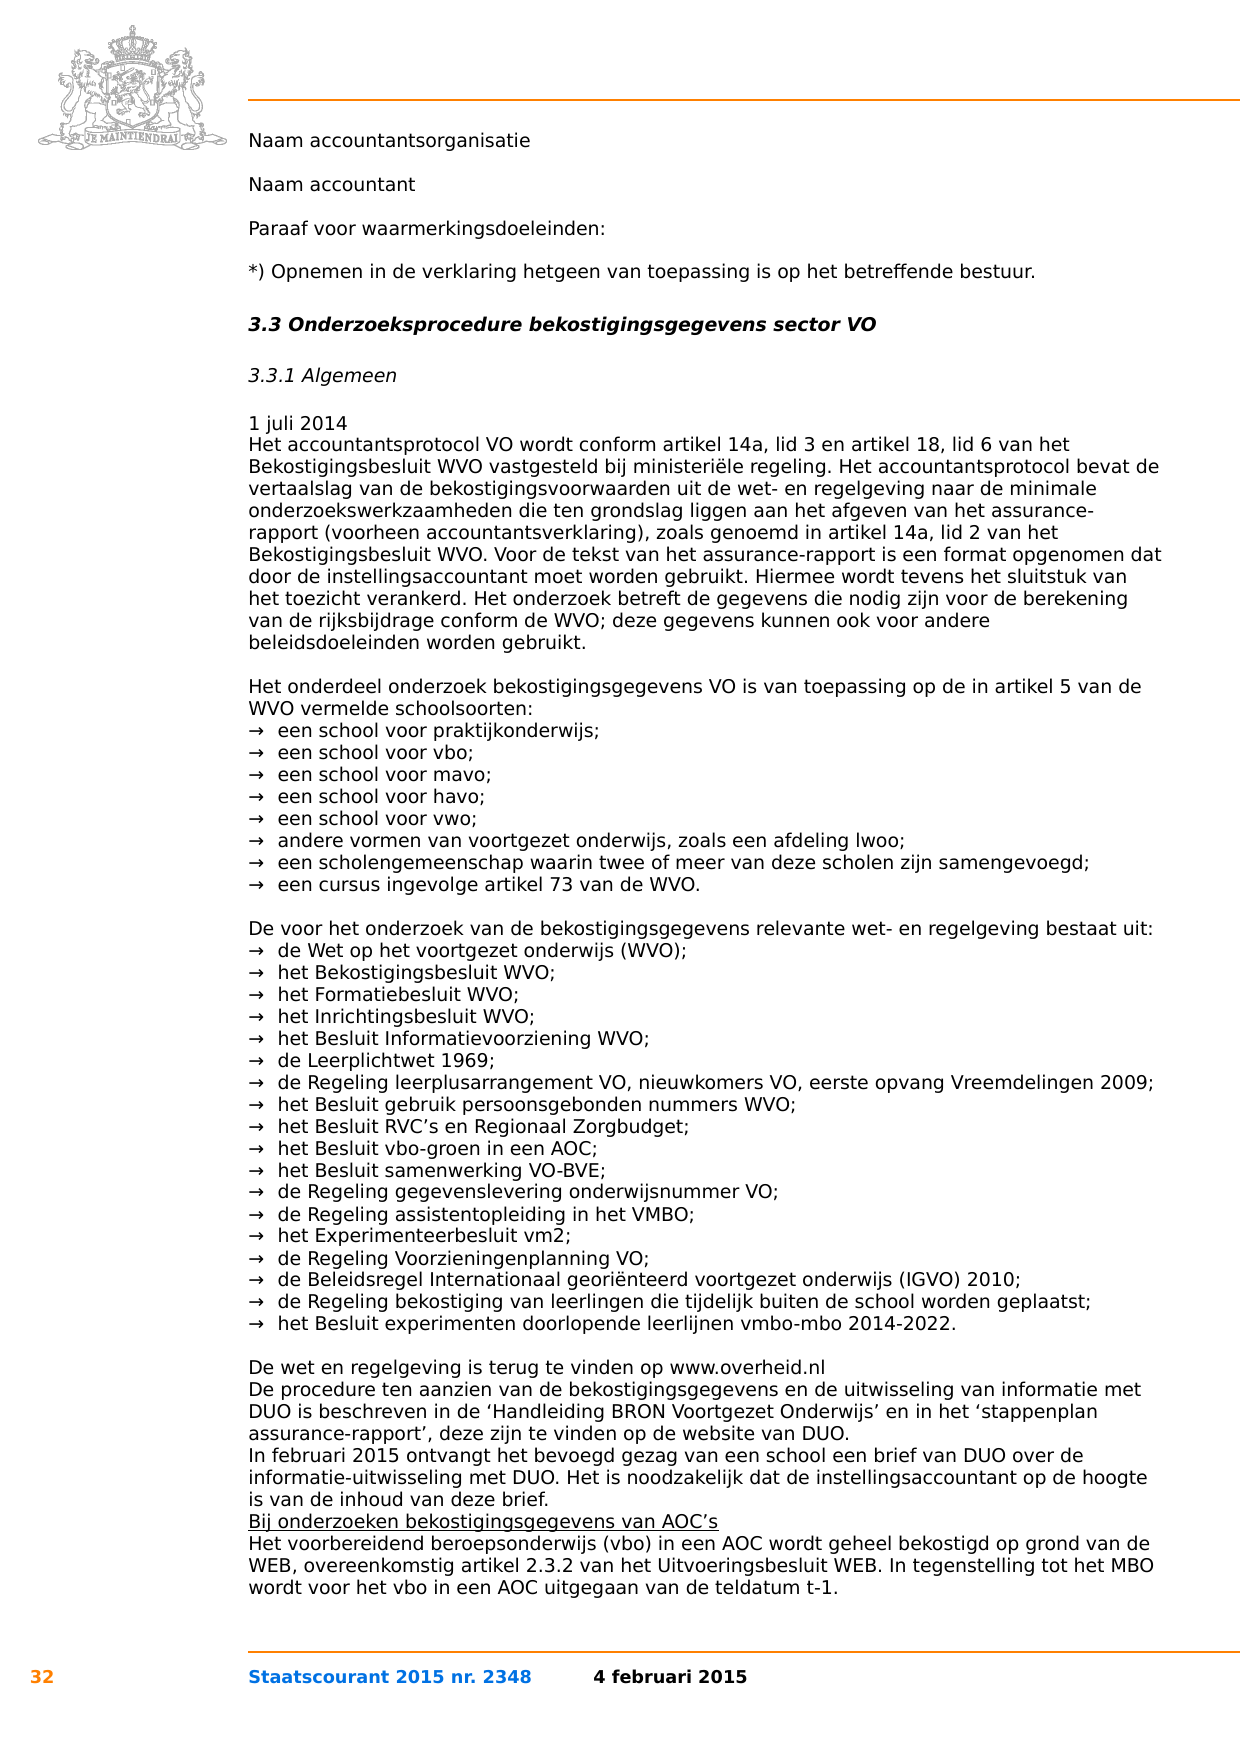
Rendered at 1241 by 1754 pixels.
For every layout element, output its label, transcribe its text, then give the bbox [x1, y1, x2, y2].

text Het onderdeel onderzoek bekostigingsgegevens VO is van toepassing op de in artikel 5 van de WVO vermelde schoolsoorten: [248, 676, 1163, 720]
picture [38, 25, 227, 150]
text De voor het onderzoek van de bekostigingsgegevens relevante wet- en regelgeving bestaat uit: [248, 918, 1163, 940]
text Paraaf voor waarmerkingsdoeleinden: [248, 218, 1163, 239]
text Bij onderzoeken bekostigingsgegevens van AOC’s [248, 1511, 1163, 1533]
text → een scholengemeenschap waarin twee of meer van deze scholen zijn samengevoegd; [248, 852, 1163, 874]
text → andere vormen van voortgezet onderwijs, zoals een afdeling lwoo; [248, 830, 1163, 852]
text → de Regeling assistentopleiding in het VMBO; [248, 1203, 1163, 1225]
text → de Regeling bekostiging van leerlingen die tijdelijk buiten de school worden geplaatst; [248, 1291, 1163, 1313]
text → een school voor mavo; [248, 764, 1163, 786]
text Naam accountantsorganisatie [248, 130, 1163, 152]
text → de Beleidsregel Internationaal georiënteerd voortgezet onderwijs (IGVO) 2010; [248, 1269, 1163, 1291]
text → de Leerplichtwet 1969; [248, 1049, 1163, 1072]
text De wet en regelgeving is terug te vinden op www.overheid.nl [248, 1357, 1163, 1379]
text → het Experimenteerbesluit vm2; [248, 1225, 1163, 1247]
text → het Besluit gebruik persoonsgebonden nummers WVO; [248, 1093, 1163, 1116]
subtitle 3.3 Onderzoeksprocedure bekostigingsgegevens sector VO [248, 313, 1163, 335]
subtitle 3.3.1 Algemeen [248, 365, 1163, 387]
text 1 juli 2014 [248, 412, 1163, 434]
text *) Opnemen in de verklaring hetgeen van toepassing is op het betreffende bestuur. [248, 261, 1163, 283]
text → het Besluit samenwerking VO-BVE; [248, 1159, 1163, 1181]
text → een school voor havo; [248, 786, 1163, 808]
text → de Regeling gegevenslevering onderwijsnummer VO; [248, 1181, 1163, 1203]
text → het Besluit Informatievoorziening WVO; [248, 1028, 1163, 1049]
text De procedure ten aanzien van de bekostigingsgegevens en de uitwisseling van informatie met DUO is beschreven in de ‘Handleiding BRON Voortgezet Onderwijs’ en in het ‘stappenplan assurance-rapport’, deze zijn te vinden op de website van DUO. [248, 1379, 1163, 1445]
text In februari 2015 ontvangt het bevoegd gezag van een school een brief van DUO over de informatie-uitwisseling met DUO. Het is noodzakelijk dat de instellingsaccountant op de hoogte is van de inhoud van deze brief. [248, 1445, 1163, 1511]
text → een school voor vbo; [248, 742, 1163, 764]
text → een school voor vwo; [248, 808, 1163, 830]
text → het Besluit RVC’s en Regionaal Zorgbudget; [248, 1116, 1163, 1137]
text → de Regeling Voorzieningenplanning VO; [248, 1247, 1163, 1269]
text Naam accountant [248, 174, 1163, 196]
text → het Inrichtingsbesluit WVO; [248, 1006, 1163, 1028]
text → het Besluit experimenten doorlopende leerlijnen vmbo-mbo 2014-2022. [248, 1313, 1163, 1335]
text → de Regeling leerplusarrangement VO, nieuwkomers VO, eerste opvang Vreemdelingen 2009; [248, 1072, 1163, 1093]
text → de Wet op het voortgezet onderwijs (WVO); [248, 940, 1163, 962]
text Het accountantsprotocol VO wordt conform artikel 14a, lid 3 en artikel 18, lid 6 van het Bekostigingsbesluit WVO vastgesteld bij ministeriële regeling. Het accountantsprotocol bevat de vertaalslag van de bekostigingsvoorwaarden uit de wet- en regelgeving naar de minimale onderzoekswerkzaamheden die ten grondslag liggen aan het afgeven van het assurance-rapport (voorheen accountantsverklaring), zoals genoemd in artikel 14a, lid 2 van het Bekostigingsbesluit WVO. Voor de tekst van het assurance-rapport is een format opgenomen dat door de instellingsaccountant moet worden gebruikt. Hiermee wordt tevens het sluitstuk van het toezicht verankerd. Het onderzoek betreft de gegevens die nodig zijn voor de berekening van de rijksbijdrage conform de WVO; deze gegevens kunnen ook voor andere beleidsdoeleinden worden gebruikt. [248, 434, 1163, 654]
text → het Formatiebesluit WVO; [248, 984, 1163, 1006]
text Het voorbereidend beroepsonderwijs (vbo) in een AOC wordt geheel bekostigd op grond van de WEB, overeenkomstig artikel 2.3.2 van het Uitvoeringsbesluit WEB. In tegenstelling tot het MBO wordt voor het vbo in een AOC uitgegaan van de teldatum t-1. [248, 1533, 1163, 1599]
text → het Besluit vbo-groen in een AOC; [248, 1137, 1163, 1159]
text → een school voor praktijkonderwijs; [248, 720, 1163, 742]
text → het Bekostigingsbesluit WVO; [248, 962, 1163, 984]
text → een cursus ingevolge artikel 73 van de WVO. [248, 874, 1163, 896]
